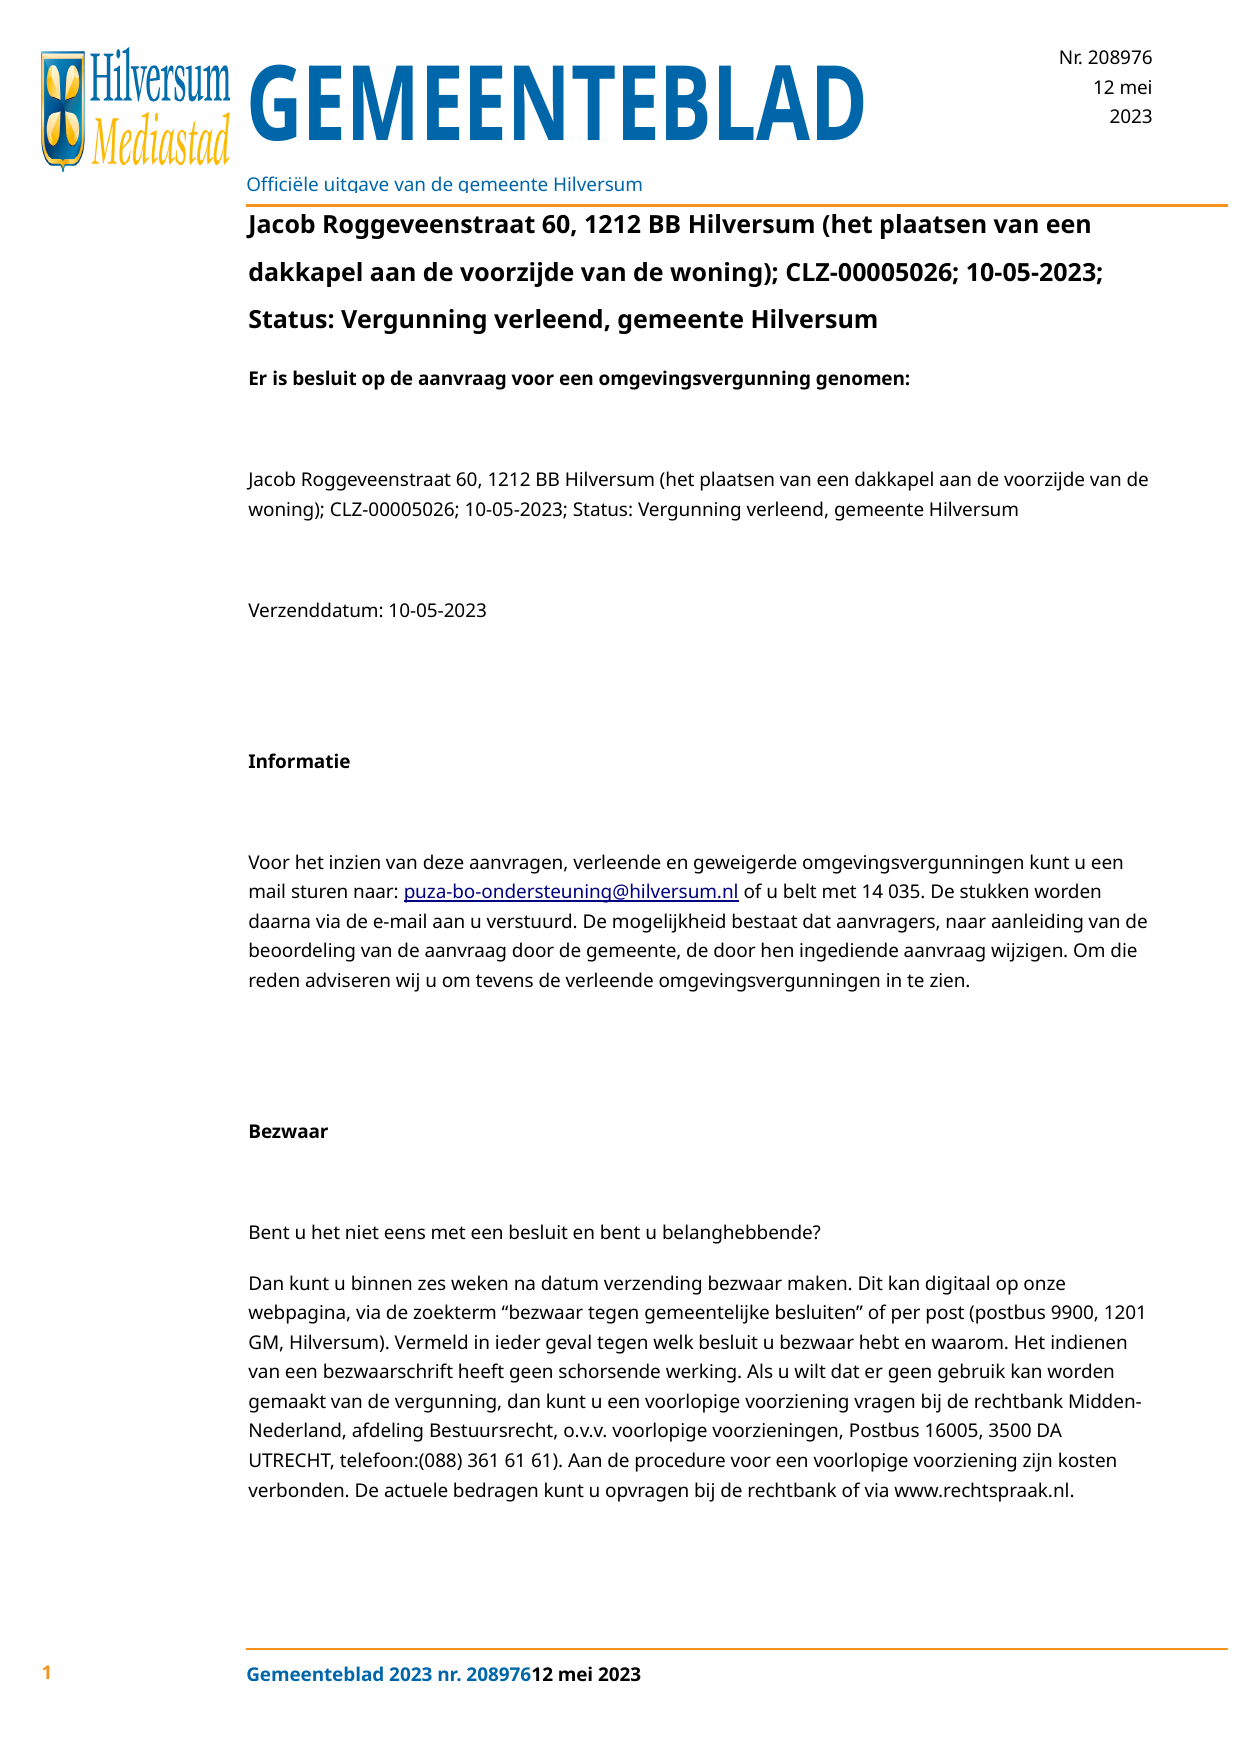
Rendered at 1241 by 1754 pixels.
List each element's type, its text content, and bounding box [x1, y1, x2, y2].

text Informatie [248, 748, 1152, 774]
text Er is besluit op de aanvraag voor een omgevingsvergunning genomen: [248, 366, 1152, 391]
text Bent u het niet eens met een besluit en bent u belanghebbende? [248, 1219, 1152, 1245]
picture [41, 47, 231, 172]
text Verzenddatum: 10-05-2023 [248, 597, 1152, 622]
text Jacob Roggeveenstraat 60, 1212 BB Hilversum (het plaatsen van een dakkapel aan de voorzijde van de woning); CLZ-00005026; 10-05-2023; Status: Vergunning verleend, gemeente Hilversum [248, 207, 1152, 336]
text Bezwaar [248, 1118, 1152, 1144]
text Jacob Roggeveenstraat 60, 1212 BB Hilversum (het plaatsen van een dakkapel aan de voorzijde van de woning); CLZ-00005026; 10-05-2023; Status: Vergunning verleend, gemeente Hilversum [248, 466, 1152, 522]
text Voor het inzien van deze aanvragen, verleende en geweigerde omgevingsvergunningen kunt u een mail sturen naar: puza-bo-ondersteuning@hilversum.nl of u belt met 14 035. De stukken worden daarna via de e-mail aan u verstuurd. De mogelijkheid bestaat dat aanvragers, naar aanleiding van de beoordeling van de aanvraag door de gemeente, de door hen ingediende aanvraag wijzigen. Om die reden adviseren wij u om tevens de verleende omgevingsvergunningen in te zien. [248, 849, 1152, 993]
text Dan kunt u binnen zes weken na datum verzending bezwaar maken. Dit kan digitaal op onze webpagina, via de zoekterm “bezwaar tegen gemeentelijke besluiten” of per post (postbus 9900, 1201 GM, Hilversum). Vermeld in ieder geval tegen welk besluit u bezwaar hebt en waarom. Het indienen van een bezwaarschrift heeft geen schorsende werking. Als u wilt dat er geen gebruik kan worden gemaakt van de vergunning, dan kunt u een voorlopige voorziening vragen bij de rechtbank Midden-Nederland, afdeling Bestuursrecht, o.v.v. voorlopige voorzieningen, Postbus 16005, 3500 DA UTRECHT, telefoon:(088) 361 61 61). Aan de procedure voor een voorlopige voorziening zijn kosten verbonden. De actuele bedragen kunt u opvragen bij de rechtbank of via www.rechtspraak.nl. [248, 1270, 1152, 1502]
